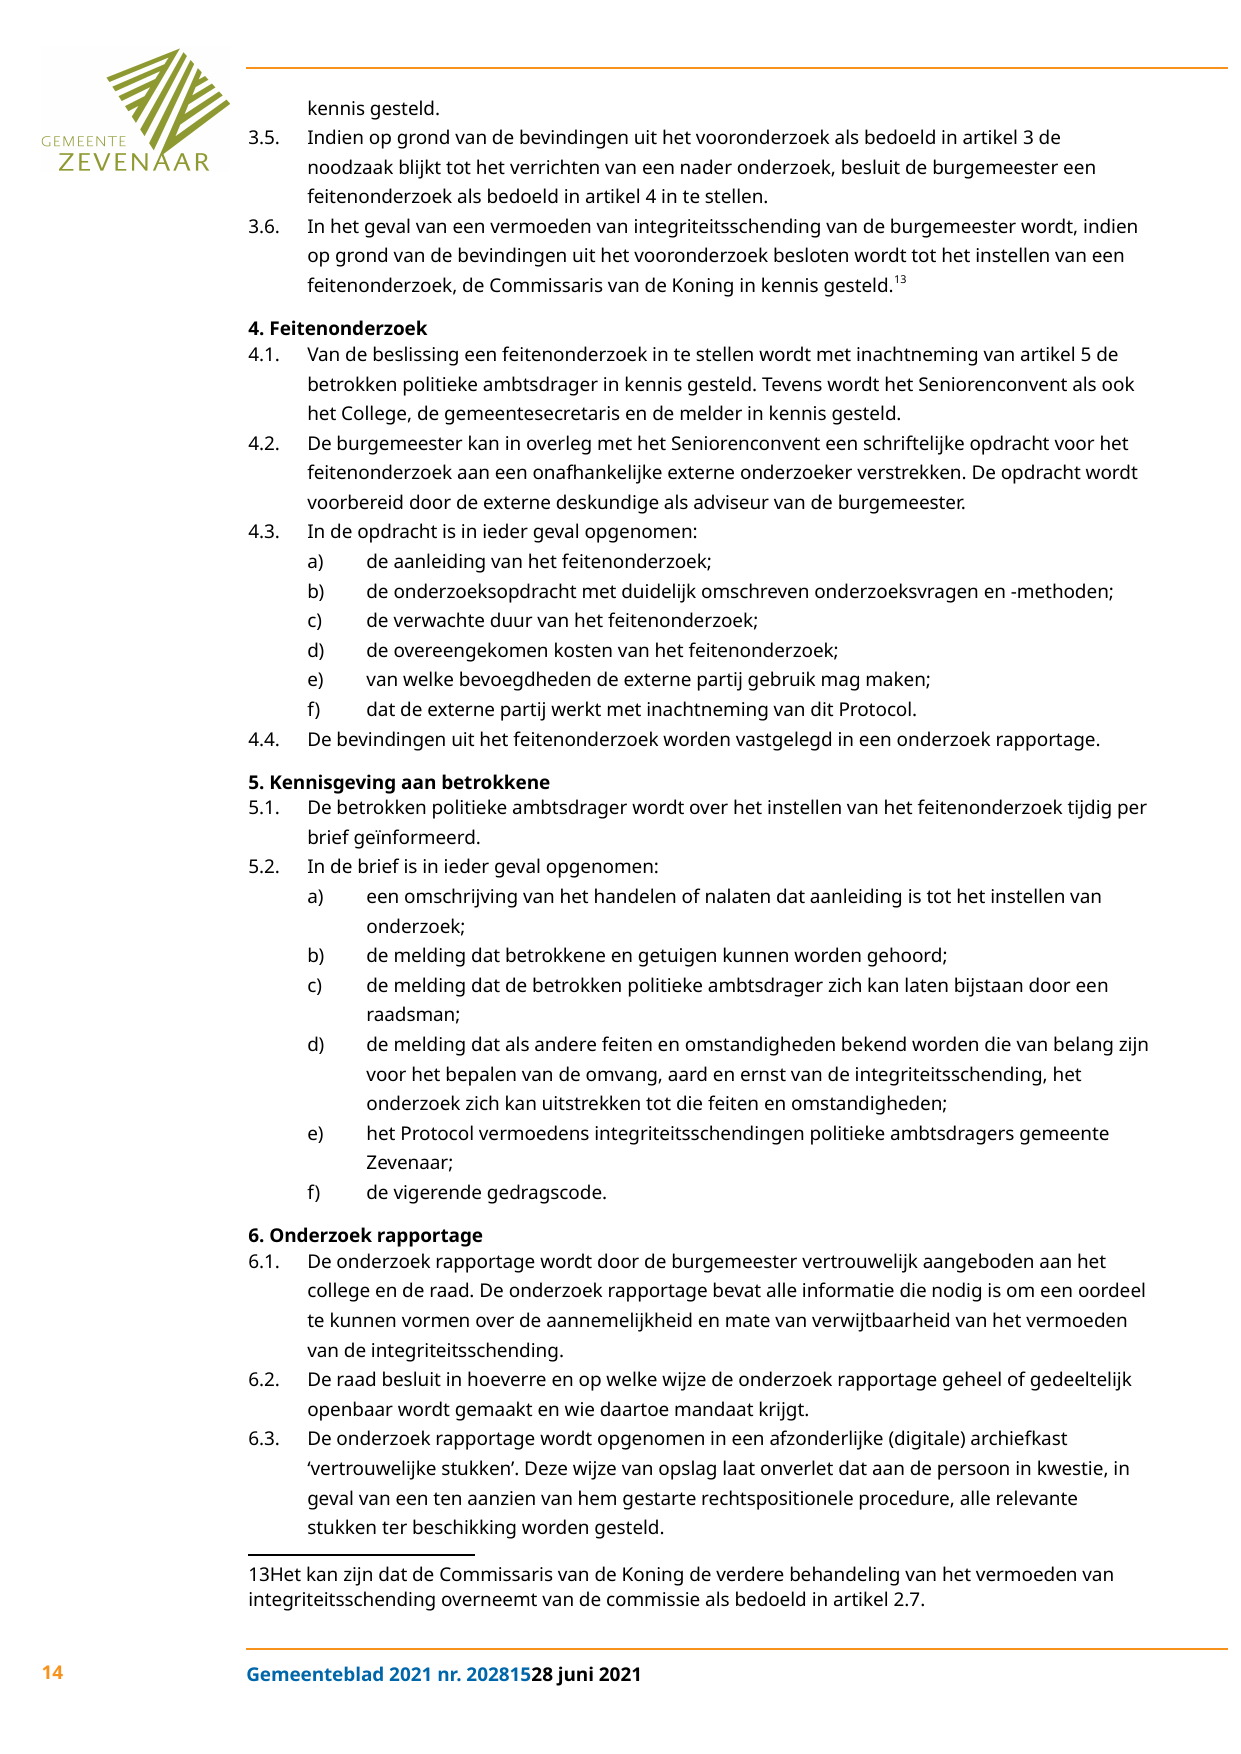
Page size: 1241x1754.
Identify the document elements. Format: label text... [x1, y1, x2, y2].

list een omschrijving van het handelen of nalaten dat aanleiding is tot het instellen van onderzoek; [307, 883, 1152, 939]
list de onderzoeksopdracht met duidelijk omschreven onderzoeksvragen en -methoden; [307, 578, 1152, 603]
list de melding dat betrokkene en getuigen kunnen worden gehoord; [307, 942, 1152, 968]
list In de brief is in ieder geval opgenomen: [248, 854, 1152, 879]
list In het geval van een vermoeden van integriteitsschending van de burgemeester wordt, indien op grond van de bevindingen uit het vooronderzoek besloten wordt tot het instellen van een feitenonderzoek, de Commissaris van de Koning in kennis gesteld. [248, 213, 1152, 298]
list Het kan zijn dat de Commissaris van de Koning de verdere behandeling van het vermoeden van integriteitsschending overneemt van de commissie als bedoeld in artikel 2.7. [248, 1561, 1152, 1612]
list de aanleiding van het feitenonderzoek; [307, 548, 1152, 574]
text 6. Onderzoek rapportage [248, 1222, 1152, 1248]
list de verwachte duur van het feitenonderzoek; [307, 607, 1152, 633]
list Van de beslissing een feitenonderzoek in te stellen wordt met inachtneming van artikel 5 de betrokken politieke ambtsdrager in kennis gesteld. Tevens wordt het Seniorenconvent als ook het College, de gemeentesecretaris en de melder in kennis gesteld. [248, 341, 1152, 426]
list De burgemeester kan in overleg met het Seniorenconvent een schriftelijke opdracht voor het feitenonderzoek aan een onafhankelijke externe onderzoeker verstrekken. De opdracht wordt voorbereid door de externe deskundige als adviseur van de burgemeester. [248, 430, 1152, 515]
list De onderzoek rapportage wordt door de burgemeester vertrouwelijk aangeboden aan het college en de raad. De onderzoek rapportage bevat alle informatie die nodig is om een oordeel te kunnen vormen over de aannemelijkheid en mate van verwijtbaarheid van het vermoeden van de integriteitsschending. [248, 1248, 1152, 1362]
list De onderzoek rapportage wordt opgenomen in een afzonderlijke (digitale) archiefkast ‘vertrouwelijke stukken’. Deze wijze van opslag laat onverlet dat aan de persoon in kwestie, in geval van een ten aanzien van hem gestarte rechtspositionele procedure, alle relevante stukken ter beschikking worden gesteld. [248, 1426, 1152, 1540]
list Indien op grond van de bevindingen uit het vooronderzoek als bedoeld in artikel 3 de noodzaak blijkt tot het verrichten van een nader onderzoek, besluit de burgemeester een feitenonderzoek als bedoeld in artikel 4 in te stellen. [248, 124, 1152, 209]
text 4. Feitenonderzoek [248, 315, 1152, 341]
list De raad besluit in hoeverre en op welke wijze de onderzoek rapportage geheel of gedeeltelijk openbaar wordt gemaakt en wie daartoe mandaat krijgt. [248, 1366, 1152, 1422]
list het Protocol vermoedens integriteitsschendingen politieke ambtsdragers gemeente Zevenaar; [307, 1120, 1152, 1175]
list kennis gesteld. [248, 95, 1152, 121]
list de overeengekomen kosten van het feitenonderzoek; [307, 637, 1152, 663]
list van welke bevoegdheden de externe partij gebruik mag maken; [307, 667, 1152, 692]
picture [41, 47, 231, 172]
list In de opdracht is in ieder geval opgenomen: [248, 519, 1152, 544]
list dat de externe partij werkt met inachtneming van dit Protocol. [307, 696, 1152, 722]
list De betrokken politieke ambtsdrager wordt over het instellen van het feitenonderzoek tijdig per brief geïnformeerd. [248, 794, 1152, 850]
text 5. Kennisgeving aan betrokkene [248, 769, 1152, 794]
list de melding dat als andere feiten en omstandigheden bekend worden die van belang zijn voor het bepalen van de omvang, aard en ernst van de integriteitsschending, het onderzoek zich kan uitstrekken tot die feiten en omstandigheden; [307, 1031, 1152, 1116]
list De bevindingen uit het feitenonderzoek worden vastgelegd in een onderzoek rapportage. [248, 726, 1152, 751]
list de melding dat de betrokken politieke ambtsdrager zich kan laten bijstaan door een raadsman; [307, 972, 1152, 1027]
list de vigerende gedragscode. [307, 1179, 1152, 1205]
